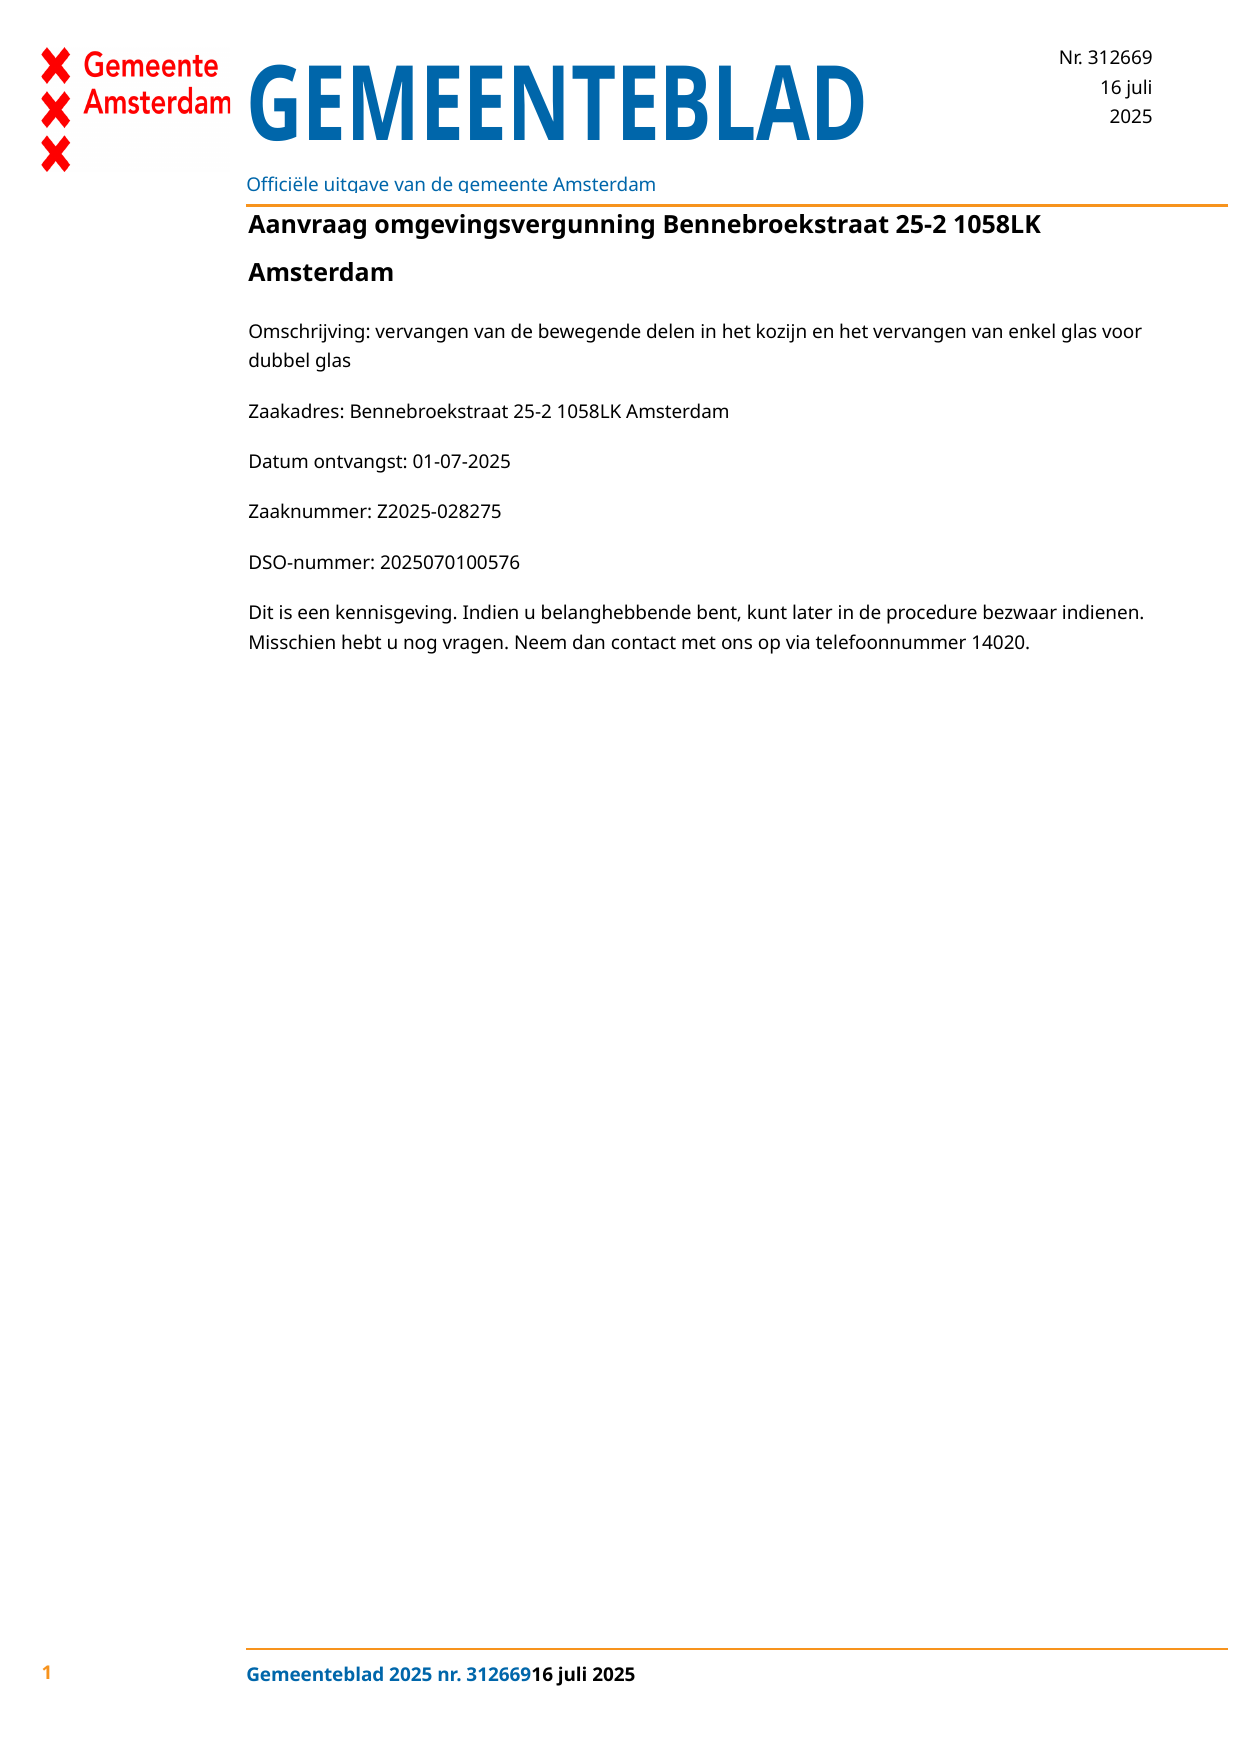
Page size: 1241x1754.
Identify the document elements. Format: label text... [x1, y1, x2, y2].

text Zaakadres: Bennebroekstraat 25-2 1058LK Amsterdam [248, 398, 1152, 424]
text Datum ontvangst: 01-07-2025 [248, 448, 1152, 474]
text Zaaknummer: Z2025-028275 [248, 499, 1152, 524]
text Aanvraag omgevingsvergunning Bennebroekstraat 25-2 1058LK Amsterdam [248, 207, 1152, 288]
text Dit is een kennisgeving. Indien u belanghebbende bent, kunt later in de procedure bezwaar indienen. Misschien hebt u nog vragen. Neem dan contact met ons op via telefoonnummer 14020. [248, 599, 1152, 655]
picture [41, 47, 231, 172]
text DSO-nummer: 2025070100576 [248, 549, 1152, 575]
text Omschrijving: vervangen van de bewegende delen in het kozijn en het vervangen van enkel glas voor dubbel glas [248, 318, 1152, 373]
